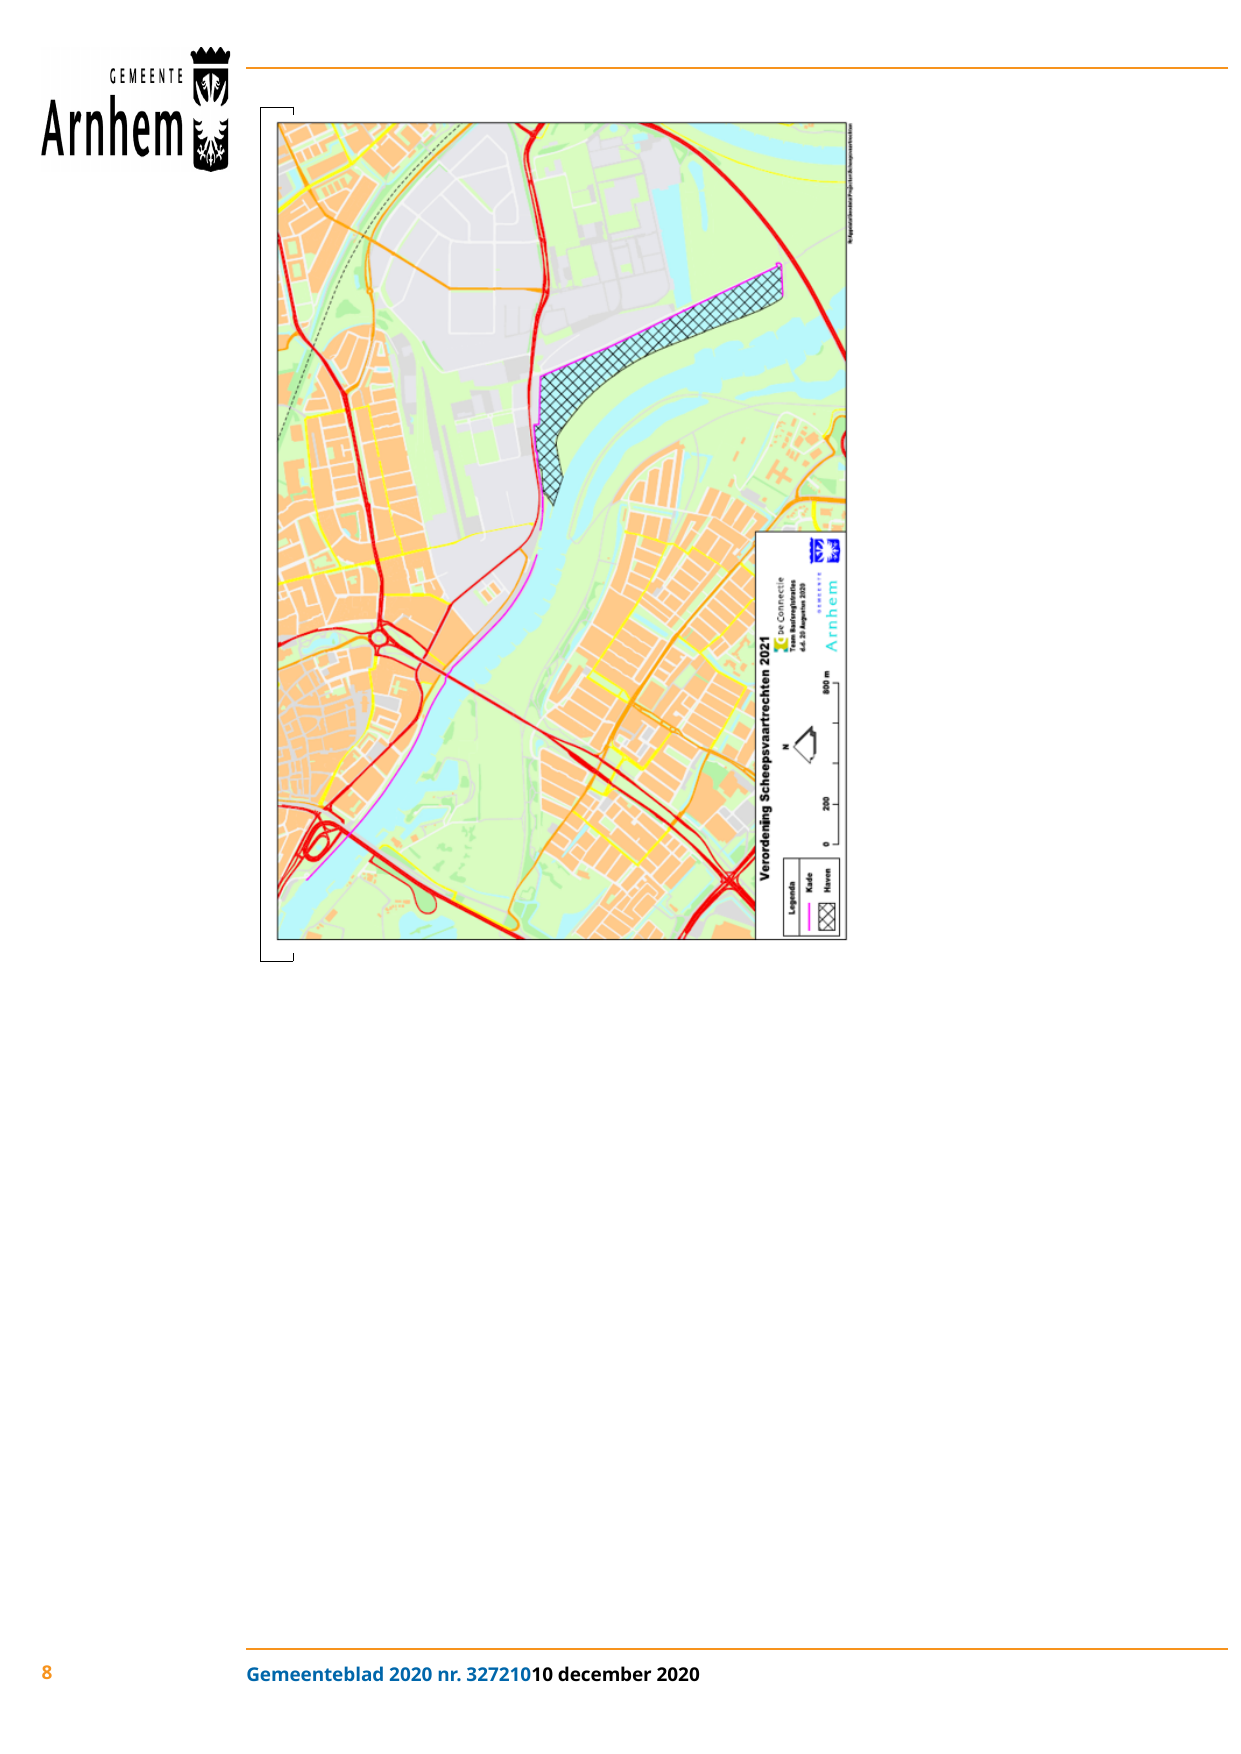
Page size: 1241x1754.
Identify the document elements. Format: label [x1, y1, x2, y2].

picture [268, 115, 860, 953]
picture [41, 47, 231, 172]
